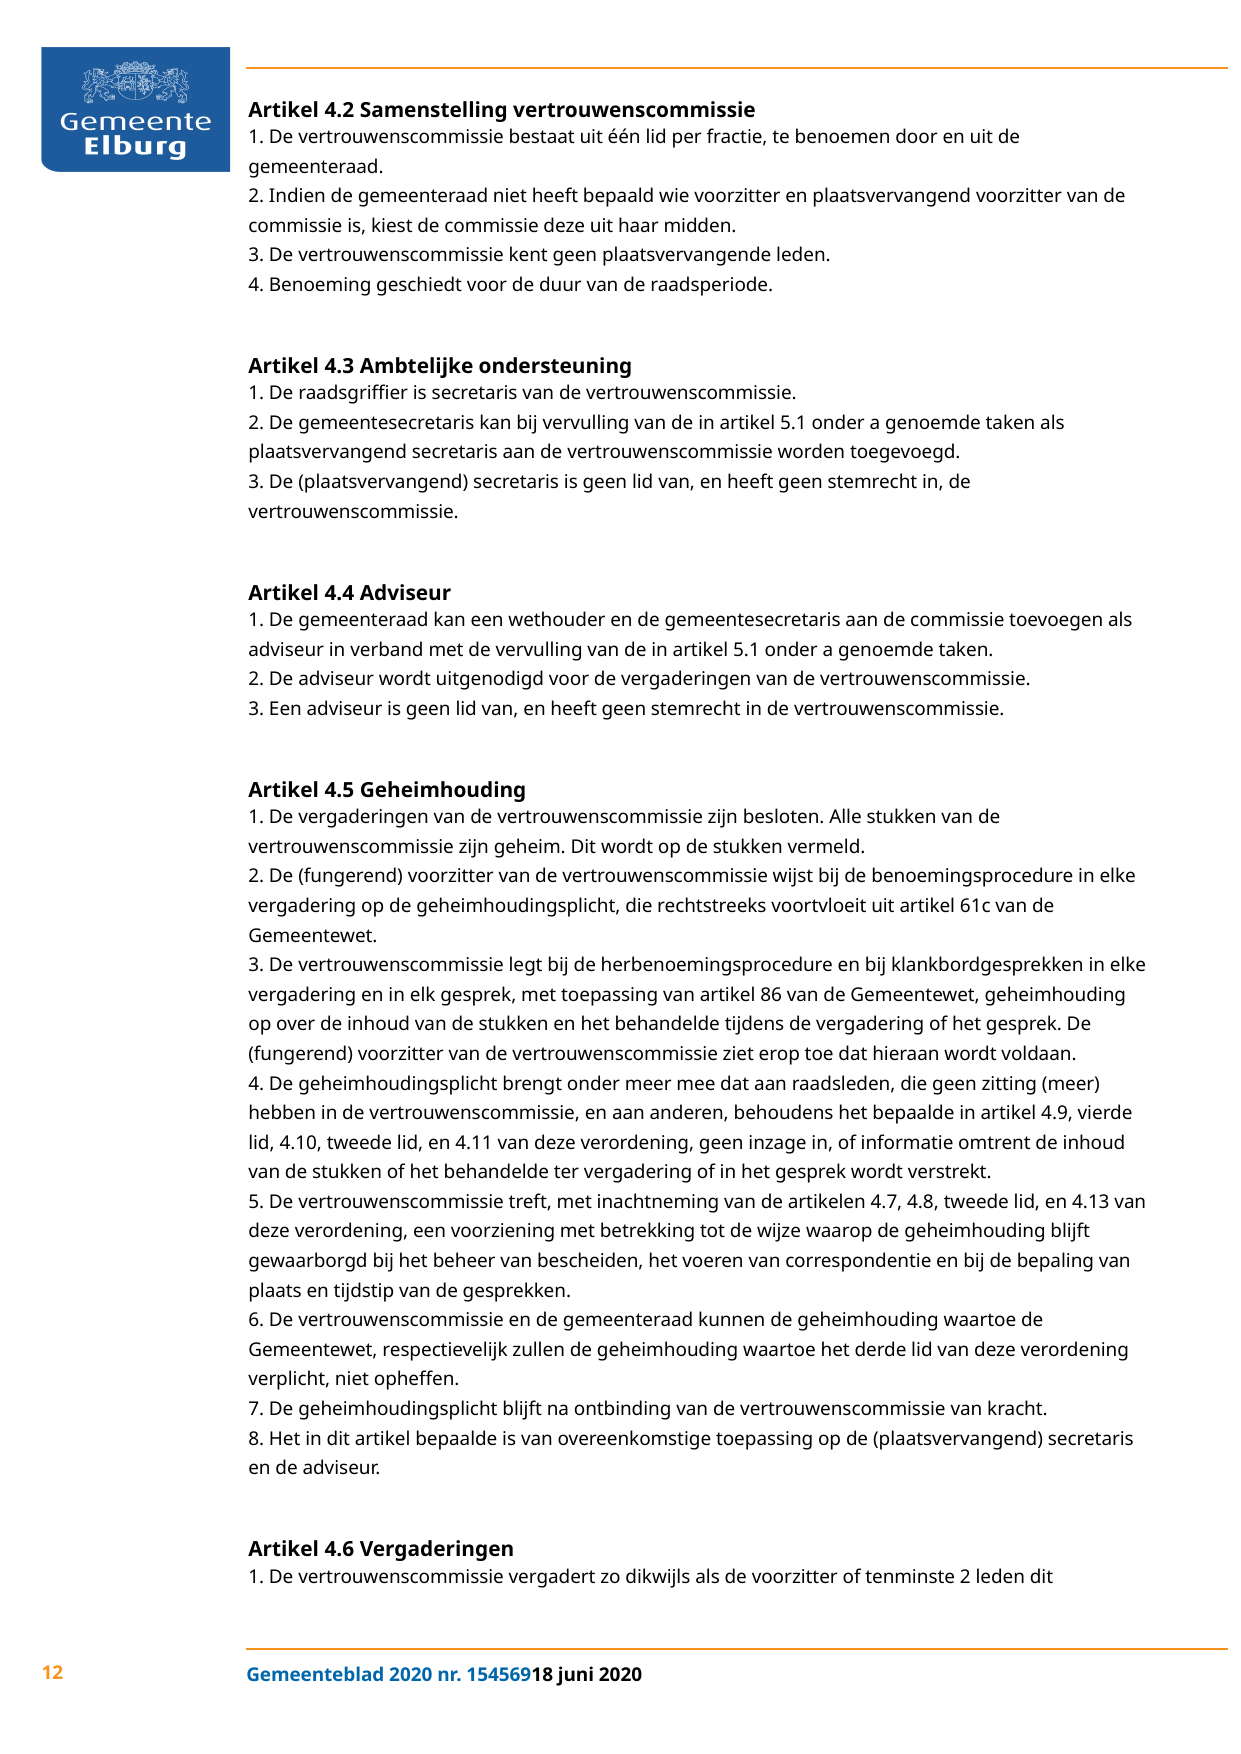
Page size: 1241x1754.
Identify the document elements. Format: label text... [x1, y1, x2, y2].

picture [41, 47, 231, 172]
text 2. De gemeentesecretaris kan bij vervulling van de in artikel 5.1 onder a genoemde taken als plaatsvervangend secretaris aan de vertrouwenscommissie worden toegevoegd. [248, 409, 1152, 464]
text 3. Een adviseur is geen lid van, en heeft geen stemrecht in de vertrouwenscommissie. [248, 695, 1152, 721]
text 7. De geheimhoudingsplicht blijft na ontbinding van de vertrouwenscommissie van kracht. [248, 1395, 1152, 1421]
text 1. De vertrouwenscommissie vergadert zo dikwijls als de voorzitter of tenminste 2 leden dit [248, 1563, 1152, 1588]
text 5. De vertrouwenscommissie treft, met inachtneming van de artikelen 4.7, 4.8, tweede lid, en 4.13 van deze verordening, een voorziening met betrekking tot de wijze waarop de geheimhouding blijft gewaarborgd bij het beheer van bescheiden, het voeren van correspondentie en bij de bepaling van plaats en tijdstip van de gesprekken. [248, 1188, 1152, 1303]
text 4. Benoeming geschiedt voor de duur van de raadsperiode. [248, 271, 1152, 297]
text 3. De vertrouwenscommissie kent geen plaatsvervangende leden. [248, 242, 1152, 267]
text 2. De (fungerend) voorzitter van de vertrouwenscommissie wijst bij de benoemingsprocedure in elke vergadering op de geheimhoudingsplicht, die rechtstreeks voortvloeit uit artikel 61c van de Gemeentewet. [248, 863, 1152, 948]
text 1. De vergaderingen van de vertrouwenscommissie zijn besloten. Alle stukken van de vertrouwenscommissie zijn geheim. Dit wordt op de stukken vermeld. [248, 803, 1152, 859]
text Artikel 4.3 Ambtelijke ondersteuning [248, 351, 1152, 379]
text 8. Het in dit artikel bepaalde is van overeenkomstige toepassing op de (plaatsvervangend) secretaris en de adviseur. [248, 1425, 1152, 1480]
text 3. De (plaatsvervangend) secretaris is geen lid van, en heeft geen stemrecht in, de vertrouwenscommissie. [248, 468, 1152, 524]
text 6. De vertrouwenscommissie en de gemeenteraad kunnen de geheimhouding waartoe de Gemeentewet, respectievelijk zullen de geheimhouding waartoe het derde lid van deze verordening verplicht, niet opheffen. [248, 1306, 1152, 1391]
text 1. De vertrouwenscommissie bestaat uit één lid per fractie, te benoemen door en uit de gemeenteraad. [248, 123, 1152, 178]
text Artikel 4.5 Geheimhouding [248, 775, 1152, 803]
text Artikel 4.4 Adviseur [248, 578, 1152, 606]
text 3. De vertrouwenscommissie legt bij de herbenoemingsprocedure en bij klankbordgesprekken in elke vergadering en in elk gesprek, met toepassing van artikel 86 van de Gemeentewet, geheimhouding op over de inhoud van de stukken en het behandelde tijdens de vergadering of het gesprek. De (fungerend) voorzitter van de vertrouwenscommissie ziet erop toe dat hieraan wordt voldaan. [248, 951, 1152, 1066]
text 1. De raadsgriffier is secretaris van de vertrouwenscommissie. [248, 379, 1152, 405]
text Artikel 4.2 Samenstelling vertrouwenscommissie [248, 95, 1152, 123]
text Artikel 4.6 Vergaderingen [248, 1534, 1152, 1563]
text 1. De gemeenteraad kan een wethouder en de gemeentesecretaris aan de commissie toevoegen als adviseur in verband met de vervulling van de in artikel 5.1 onder a genoemde taken. [248, 606, 1152, 662]
text 2. De adviseur wordt uitgenodigd voor de vergaderingen van de vertrouwenscommissie. [248, 666, 1152, 691]
text 2. Indien de gemeenteraad niet heeft bepaald wie voorzitter en plaatsvervangend voorzitter van de commissie is, kiest de commissie deze uit haar midden. [248, 182, 1152, 238]
text 4. De geheimhoudingsplicht brengt onder meer mee dat aan raadsleden, die geen zitting (meer) hebben in de vertrouwenscommissie, en aan anderen, behoudens het bepaalde in artikel 4.9, vierde lid, 4.10, tweede lid, en 4.11 van deze verordening, geen inzage in, of informatie omtrent de inhoud van de stukken of het behandelde ter vergadering of in het gesprek wordt verstrekt. [248, 1070, 1152, 1184]
